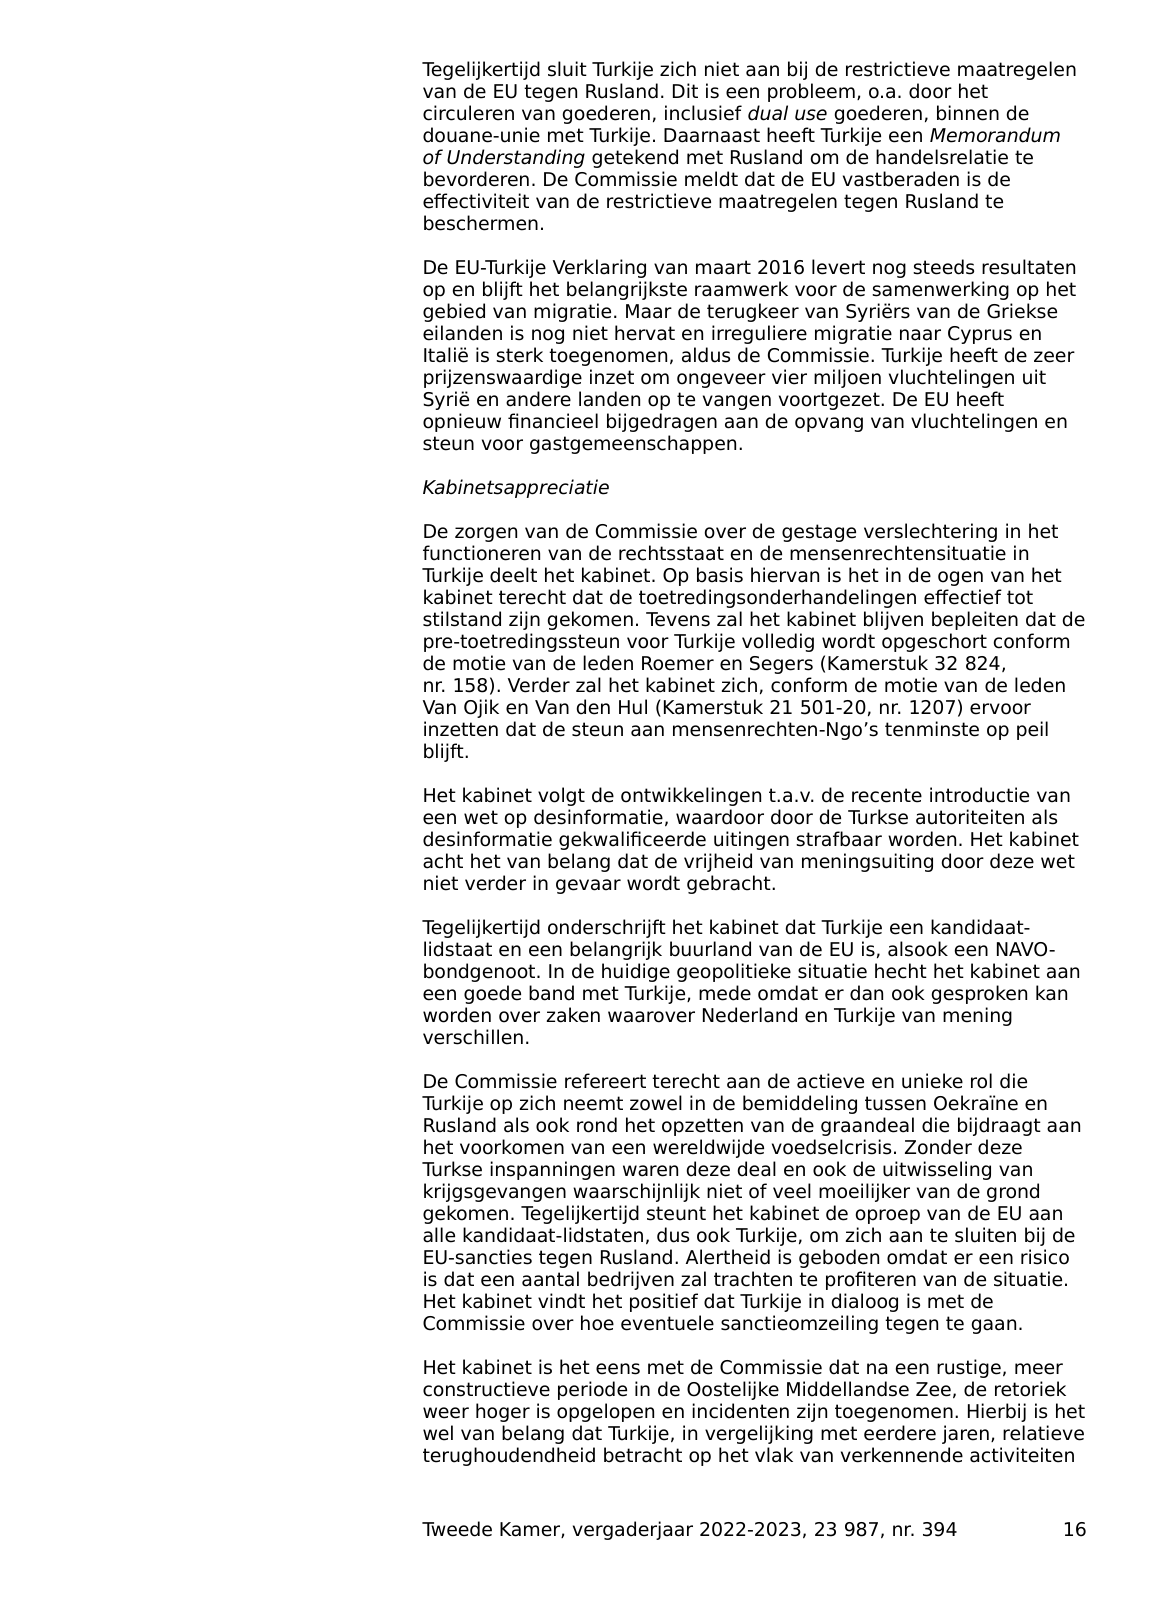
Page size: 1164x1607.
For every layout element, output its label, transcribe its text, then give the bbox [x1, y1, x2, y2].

text Het kabinet volgt de ontwikkelingen t.a.v. de recente introductie van een wet op desinformatie, waardoor door de Turkse autoriteiten als desinformatie gekwalificeerde uitingen strafbaar worden. Het kabinet acht het van belang dat de vrijheid van meningsuiting door deze wet niet verder in gevaar wordt gebracht. [422, 785, 1087, 895]
text Tegelijkertijd onderschrijft het kabinet dat Turkije een kandidaat-lidstaat en een belangrijk buurland van de EU is, alsook een NAVO-bondgenoot. In de huidige geopolitieke situatie hecht het kabinet aan een goede band met Turkije, mede omdat er dan ook gesproken kan worden over zaken waarover Nederland en Turkije van mening verschillen. [422, 917, 1087, 1049]
text Tegelijkertijd sluit Turkije zich niet aan bij de restrictieve maatregelen van de EU tegen Rusland. Dit is een probleem, o.a. door het circuleren van goederen, inclusief dual use goederen, binnen de douane-unie met Turkije. Daarnaast heeft Turkije een Memorandum of Understanding getekend met Rusland om de handelsrelatie te bevorderen. De Commissie meldt dat de EU vastberaden is de effectiviteit van de restrictieve maatregelen tegen Rusland te beschermen. [422, 59, 1087, 235]
text De zorgen van de Commissie over de gestage verslechtering in het functioneren van de rechtsstaat en de mensenrechtensituatie in Turkije deelt het kabinet. Op basis hiervan is het in de ogen van het kabinet terecht dat de toetredingsonderhandelingen effectief tot stilstand zijn gekomen. Tevens zal het kabinet blijven bepleiten dat de pre-toetredingssteun voor Turkije volledig wordt opgeschort conform de motie van de leden Roemer en Segers (Kamerstuk 32 824, nr. 158). Verder zal het kabinet zich, conform de motie van de leden Van Ojik en Van den Hul (Kamerstuk 21 501-20, nr. 1207) ervoor inzetten dat de steun aan mensenrechten-Ngo’s tenminste op peil blijft. [422, 521, 1087, 763]
subtitle Kabinetsappreciatie [422, 477, 1087, 499]
text Het kabinet is het eens met de Commissie dat na een rustige, meer constructieve periode in de Oostelijke Middellandse Zee, de retoriek weer hoger is opgelopen en incidenten zijn toegenomen. Hierbij is het wel van belang dat Turkije, in vergelijking met eerdere jaren, relatieve terughoudendheid betracht op het vlak van verkennende activiteiten [422, 1357, 1087, 1467]
text De EU-Turkije Verklaring van maart 2016 levert nog steeds resultaten op en blijft het belangrijkste raamwerk voor de samenwerking op het gebied van migratie. Maar de terugkeer van Syriërs van de Griekse eilanden is nog niet hervat en irreguliere migratie naar Cyprus en Italië is sterk toegenomen, aldus de Commissie. Turkije heeft de zeer prijzenswaardige inzet om ongeveer vier miljoen vluchtelingen uit Syrië en andere landen op te vangen voortgezet. De EU heeft opnieuw financieel bijgedragen aan de opvang van vluchtelingen en steun voor gastgemeenschappen. [422, 257, 1087, 455]
text De Commissie refereert terecht aan de actieve en unieke rol die Turkije op zich neemt zowel in de bemiddeling tussen Oekraïne en Rusland als ook rond het opzetten van de graandeal die bijdraagt aan het voorkomen van een wereldwijde voedselcrisis. Zonder deze Turkse inspanningen waren deze deal en ook de uitwisseling van krijgsgevangen waarschijnlijk niet of veel moeilijker van de grond gekomen. Tegelijkertijd steunt het kabinet de oproep van de EU aan alle kandidaat-lidstaten, dus ook Turkije, om zich aan te sluiten bij de EU-sancties tegen Rusland. Alertheid is geboden omdat er een risico is dat een aantal bedrijven zal trachten te profiteren van de situatie. Het kabinet vindt het positief dat Turkije in dialoog is met de Commissie over hoe eventuele sanctieomzeiling tegen te gaan. [422, 1071, 1087, 1335]
